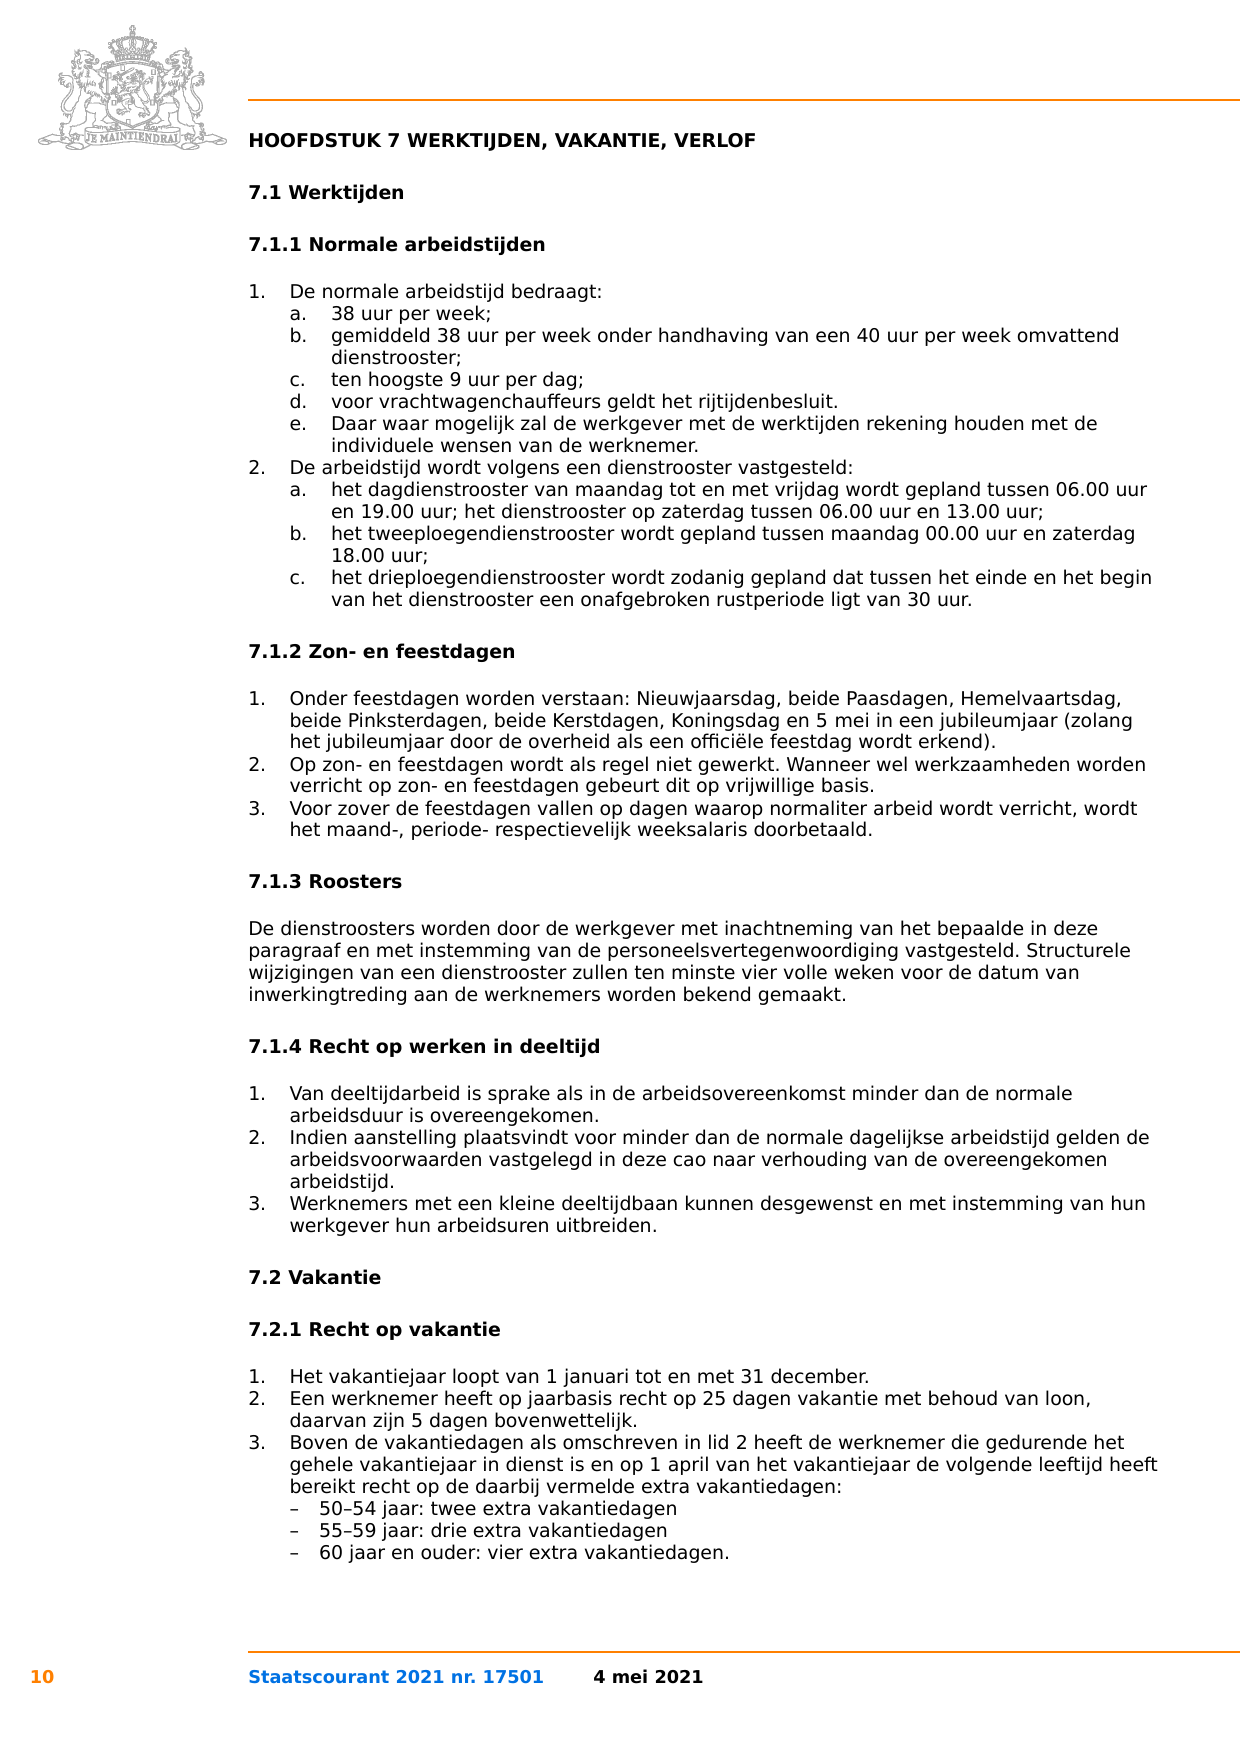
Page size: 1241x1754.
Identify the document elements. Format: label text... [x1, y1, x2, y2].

text 2. De arbeidstijd wordt volgens een dienstrooster vastgesteld: [248, 457, 1163, 479]
text b. gemiddeld 38 uur per week onder handhaving van een 40 uur per week omvattend dienstrooster; [289, 325, 1163, 369]
subtitle 7.2 Vakantie [248, 1267, 1163, 1289]
text c. het drieploegendienstrooster wordt zodanig gepland dat tussen het einde en het begin van het dienstrooster een onafgebroken rustperiode ligt van 30 uur. [289, 567, 1163, 611]
subtitle 7.2.1 Recht op vakantie [248, 1319, 1163, 1341]
picture [38, 25, 227, 150]
text a. het dagdienstrooster van maandag tot en met vrijdag wordt gepland tussen 06.00 uur en 19.00 uur; het dienstrooster op zaterdag tussen 06.00 uur en 13.00 uur; [289, 479, 1163, 523]
text 3. Voor zover de feestdagen vallen op dagen waarop normaliter arbeid wordt verricht, wordt het maand-, periode- respectievelijk weeksalaris doorbetaald. [248, 797, 1163, 841]
subtitle 7.1.2 Zon- en feestdagen [248, 641, 1163, 662]
text 2. Op zon- en feestdagen wordt als regel niet gewerkt. Wanneer wel werkzaamheden worden verricht op zon- en feestdagen gebeurt dit op vrijwillige basis. [248, 753, 1163, 797]
subtitle HOOFDSTUK 7 WERKTIJDEN, VAKANTIE, VERLOF [248, 130, 1163, 152]
text – 55–59 jaar: drie extra vakantiedagen [289, 1520, 1163, 1542]
text d. voor vrachtwagenchauffeurs geldt het rijtijdenbesluit. [289, 391, 1163, 413]
text 1. Van deeltijdarbeid is sprake als in de arbeidsovereenkomst minder dan de normale arbeidsduur is overeengekomen. [248, 1083, 1163, 1127]
text – 50–54 jaar: twee extra vakantiedagen [289, 1498, 1163, 1520]
subtitle 7.1.1 Normale arbeidstijden [248, 234, 1163, 256]
text a. 38 uur per week; [289, 303, 1163, 325]
text 2. Indien aanstelling plaatsvindt voor minder dan de normale dagelijkse arbeidstijd gelden de arbeidsvoorwaarden vastgelegd in deze cao naar verhouding van de overeengekomen arbeidstijd. [248, 1127, 1163, 1193]
subtitle 7.1.4 Recht op werken in deeltijd [248, 1036, 1163, 1058]
text De dienstroosters worden door de werkgever met inachtneming van het bepaalde in deze paragraaf en met instemming van de personeelsvertegenwoordiging vastgesteld. Structurele wijzigingen van een dienstrooster zullen ten minste vier volle weken voor de datum van inwerkingtreding aan de werknemers worden bekend gemaakt. [248, 918, 1163, 1006]
text – 60 jaar en ouder: vier extra vakantiedagen. [289, 1542, 1163, 1564]
text 2. Een werknemer heeft op jaarbasis recht op 25 dagen vakantie met behoud van loon, daarvan zijn 5 dagen bovenwettelijk. [248, 1388, 1163, 1432]
text c. ten hoogste 9 uur per dag; [289, 369, 1163, 391]
text e. Daar waar mogelijk zal de werkgever met de werktijden rekening houden met de individuele wensen van de werknemer. [289, 413, 1163, 457]
text 1. Het vakantiejaar loopt van 1 januari tot en met 31 december. [248, 1366, 1163, 1388]
text 1. Onder feestdagen worden verstaan: Nieuwjaarsdag, beide Paasdagen, Hemelvaartsdag, beide Pinksterdagen, beide Kerstdagen, Koningsdag en 5 mei in een jubileumjaar (zolang het jubileumjaar door de overheid als een officiële feestdag wordt erkend). [248, 687, 1163, 753]
subtitle 7.1 Werktijden [248, 182, 1163, 204]
subtitle 7.1.3 Roosters [248, 871, 1163, 893]
text 1. De normale arbeidstijd bedraagt: [248, 281, 1163, 303]
text b. het tweeploegendienstrooster wordt gepland tussen maandag 00.00 uur en zaterdag 18.00 uur; [289, 523, 1163, 567]
text 3. Werknemers met een kleine deeltijdbaan kunnen desgewenst en met instemming van hun werkgever hun arbeidsuren uitbreiden. [248, 1193, 1163, 1237]
text 3. Boven de vakantiedagen als omschreven in lid 2 heeft de werknemer die gedurende het gehele vakantiejaar in dienst is en op 1 april van het vakantiejaar de volgende leeftijd heeft bereikt recht op de daarbij vermelde extra vakantiedagen: [248, 1432, 1163, 1498]
